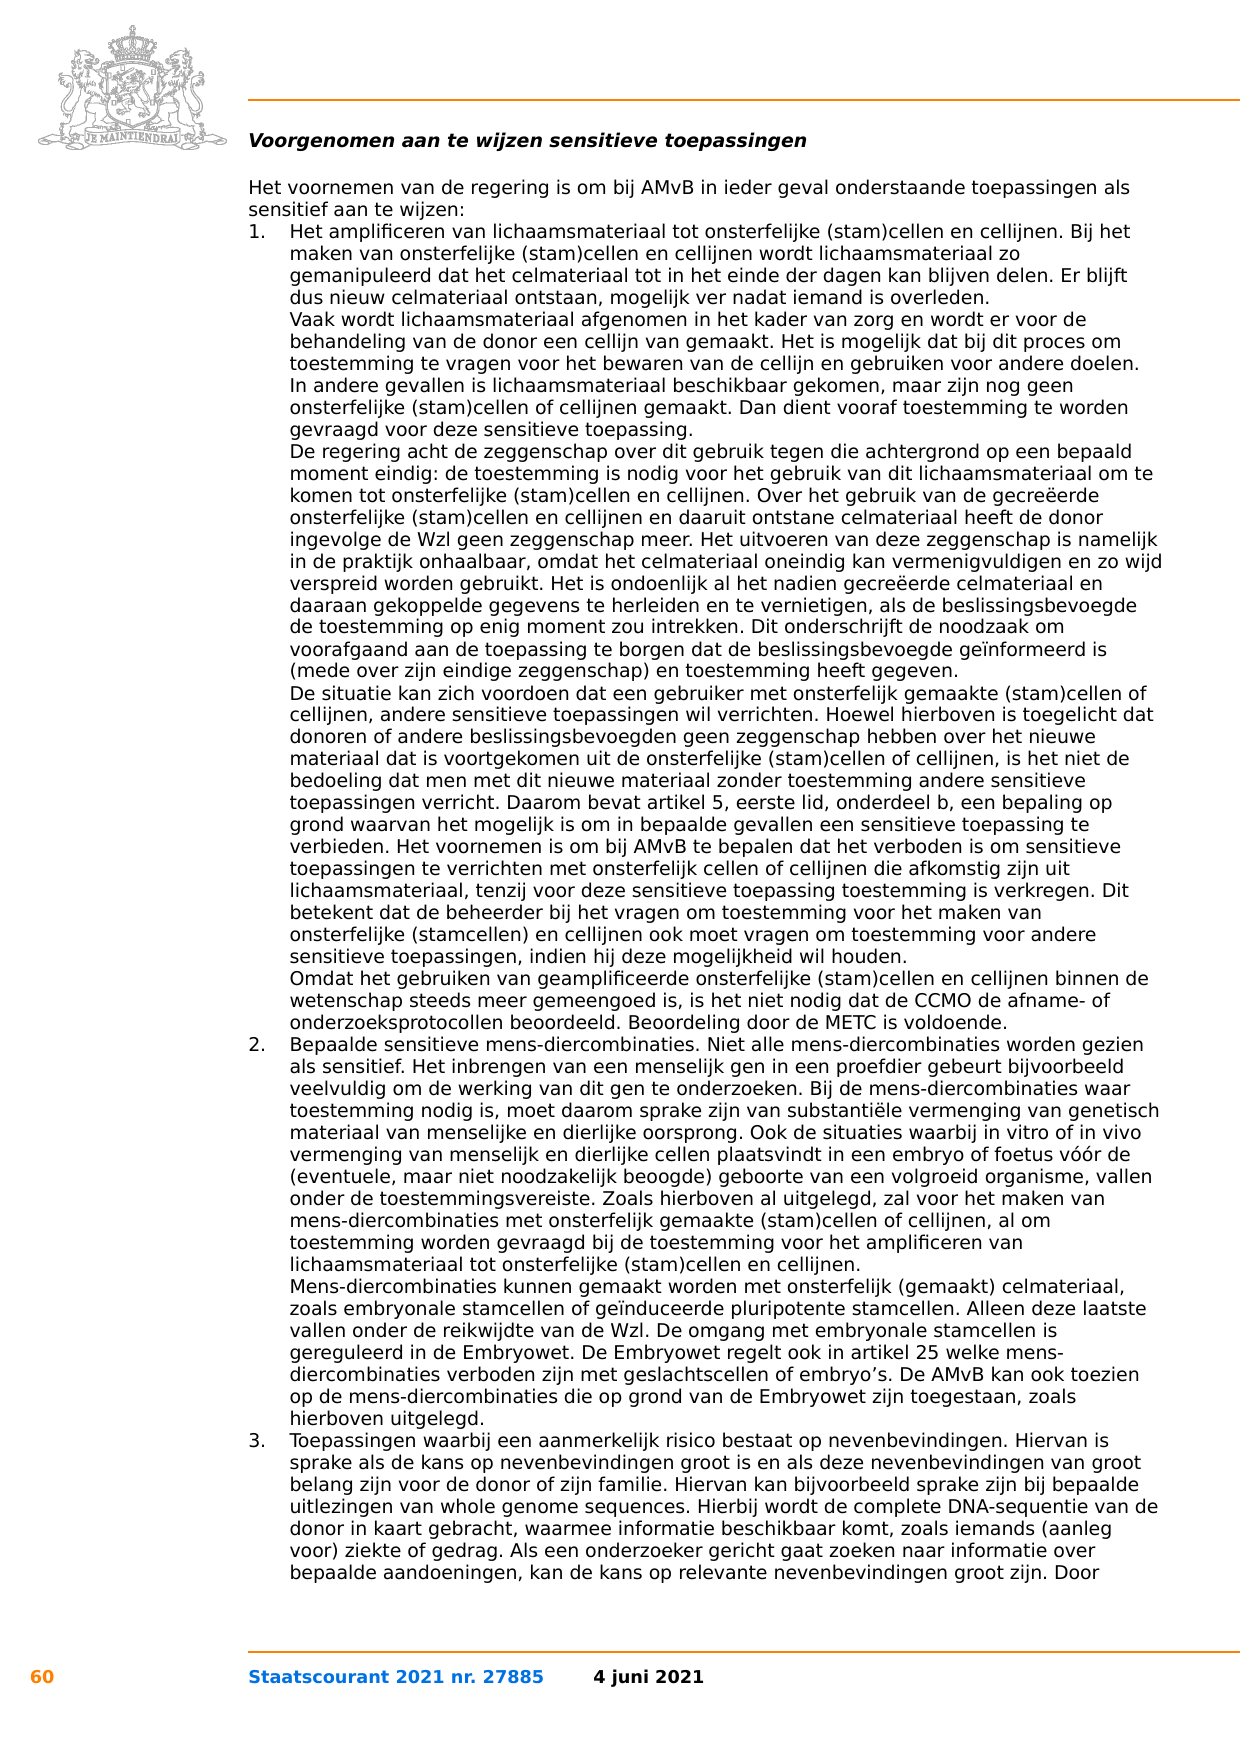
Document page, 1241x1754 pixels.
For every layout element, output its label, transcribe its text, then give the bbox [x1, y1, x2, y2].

text Mens-diercombinaties kunnen gemaakt worden met onsterfelijk (gemaakt) celmateriaal, zoals embryonale stamcellen of geïnduceerde pluripotente stamcellen. Alleen deze laatste vallen onder de reikwijdte van de Wzl. De omgang met embryonale stamcellen is gereguleerd in de Embryowet. De Embryowet regelt ook in artikel 25 welke mens-diercombinaties verboden zijn met geslachtscellen of embryo’s. De AMvB kan ook toezien op de mens-diercombinaties die op grond van de Embryowet zijn toegestaan, zoals hierboven uitgelegd. [289, 1276, 1163, 1430]
text De situatie kan zich voordoen dat een gebruiker met onsterfelijk gemaakte (stam)cellen of cellijnen, andere sensitieve toepassingen wil verrichten. Hoewel hierboven is toegelicht dat donoren of andere beslissingsbevoegden geen zeggenschap hebben over het nieuwe materiaal dat is voortgekomen uit de onsterfelijke (stam)cellen of cellijnen, is het niet de bedoeling dat men met dit nieuwe materiaal zonder toestemming andere sensitieve toepassingen verricht. Daarom bevat artikel 5, eerste lid, onderdeel b, een bepaling op grond waarvan het mogelijk is om in bepaalde gevallen een sensitieve toepassing te verbieden. Het voornemen is om bij AMvB te bepalen dat het verboden is om sensitieve toepassingen te verrichten met onsterfelijk cellen of cellijnen die afkomstig zijn uit lichaamsmateriaal, tenzij voor deze sensitieve toepassing toestemming is verkregen. Dit betekent dat de beheerder bij het vragen om toestemming voor het maken van onsterfelijke (stamcellen) en cellijnen ook moet vragen om toestemming voor andere sensitieve toepassingen, indien hij deze mogelijkheid wil houden. [289, 682, 1163, 968]
text 1. Het amplificeren van lichaamsmateriaal tot onsterfelijke (stam)cellen en cellijnen. Bij het maken van onsterfelijke (stam)cellen en cellijnen wordt lichaamsmateriaal zo gemanipuleerd dat het celmateriaal tot in het einde der dagen kan blijven delen. Er blijft dus nieuw celmateriaal ontstaan, mogelijk ver nadat iemand is overleden. [248, 221, 1163, 309]
text 3. Toepassingen waarbij een aanmerkelijk risico bestaat op nevenbevindingen. Hiervan is sprake als de kans op nevenbevindingen groot is en als deze nevenbevindingen van groot belang zijn voor de donor of zijn familie. Hiervan kan bijvoorbeeld sprake zijn bij bepaalde uitlezingen van whole genome sequences. Hierbij wordt de complete DNA-sequentie van de donor in kaart gebracht, waarmee informatie beschikbaar komt, zoals iemands (aanleg voor) ziekte of gedrag. Als een onderzoeker gericht gaat zoeken naar informatie over bepaalde aandoeningen, kan de kans op relevante nevenbevindingen groot zijn. Door [248, 1430, 1163, 1583]
text Het voornemen van de regering is om bij AMvB in ieder geval onderstaande toepassingen als sensitief aan te wijzen: [248, 177, 1163, 221]
picture [38, 25, 227, 150]
text De regering acht de zeggenschap over dit gebruik tegen die achtergrond op een bepaald moment eindig: de toestemming is nodig voor het gebruik van dit lichaamsmateriaal om te komen tot onsterfelijke (stam)cellen en cellijnen. Over het gebruik van de gecreëerde onsterfelijke (stam)cellen en cellijnen en daaruit ontstane celmateriaal heeft de donor ingevolge de Wzl geen zeggenschap meer. Het uitvoeren van deze zeggenschap is namelijk in de praktijk onhaalbaar, omdat het celmateriaal oneindig kan vermenigvuldigen en zo wijd verspreid worden gebruikt. Het is ondoenlijk al het nadien gecreëerde celmateriaal en daaraan gekoppelde gegevens te herleiden en te vernietigen, als de beslissingsbevoegde de toestemming op enig moment zou intrekken. Dit onderschrijft de noodzaak om voorafgaand aan de toepassing te borgen dat de beslissingsbevoegde geïnformeerd is (mede over zijn eindige zeggenschap) en toestemming heeft gegeven. [289, 441, 1163, 682]
text Vaak wordt lichaamsmateriaal afgenomen in het kader van zorg en wordt er voor de behandeling van de donor een cellijn van gemaakt. Het is mogelijk dat bij dit proces om toestemming te vragen voor het bewaren van de cellijn en gebruiken voor andere doelen. In andere gevallen is lichaamsmateriaal beschikbaar gekomen, maar zijn nog geen onsterfelijke (stam)cellen of cellijnen gemaakt. Dan dient vooraf toestemming te worden gevraagd voor deze sensitieve toepassing. [289, 309, 1163, 441]
subtitle Voorgenomen aan te wijzen sensitieve toepassingen [248, 130, 1163, 152]
text Omdat het gebruiken van geamplificeerde onsterfelijke (stam)cellen en cellijnen binnen de wetenschap steeds meer gemeengoed is, is het niet nodig dat de CCMO de afname- of onderzoeksprotocollen beoordeeld. Beoordeling door de METC is voldoende. [289, 968, 1163, 1034]
text 2. Bepaalde sensitieve mens-diercombinaties. Niet alle mens-diercombinaties worden gezien als sensitief. Het inbrengen van een menselijk gen in een proefdier gebeurt bijvoorbeeld veelvuldig om de werking van dit gen te onderzoeken. Bij de mens-diercombinaties waar toestemming nodig is, moet daarom sprake zijn van substantiële vermenging van genetisch materiaal van menselijke en dierlijke oorsprong. Ook de situaties waarbij in vitro of in vivo vermenging van menselijk en dierlijke cellen plaatsvindt in een embryo of foetus vóór de (eventuele, maar niet noodzakelijk beoogde) geboorte van een volgroeid organisme, vallen onder de toestemmingsvereiste. Zoals hierboven al uitgelegd, zal voor het maken van mens-diercombinaties met onsterfelijk gemaakte (stam)cellen of cellijnen, al om toestemming worden gevraagd bij de toestemming voor het amplificeren van lichaamsmateriaal tot onsterfelijke (stam)cellen en cellijnen. [248, 1034, 1163, 1276]
